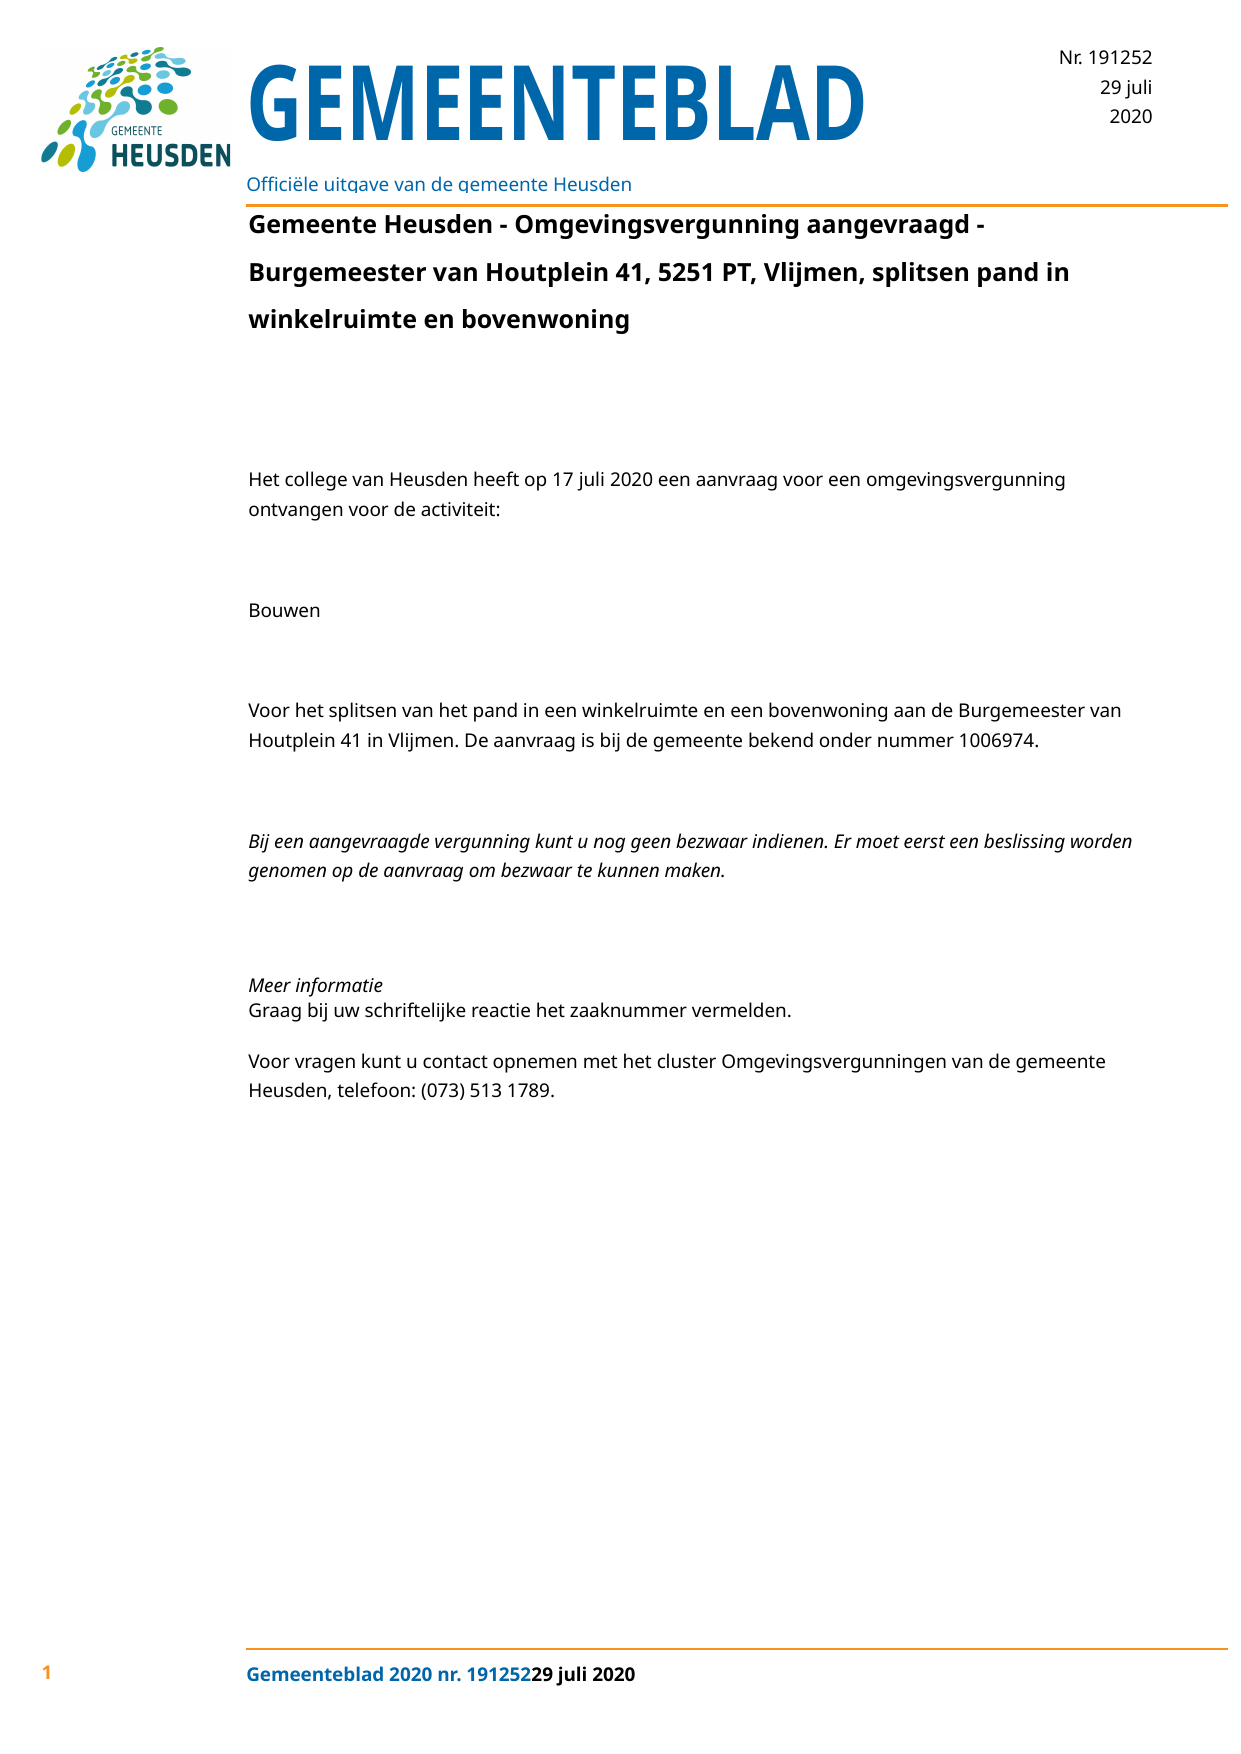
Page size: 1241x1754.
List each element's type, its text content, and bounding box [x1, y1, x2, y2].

text Het college van Heusden heeft op 17 juli 2020 een aanvraag voor een omgevingsvergunning ontvangen voor de activiteit: [248, 466, 1152, 522]
text Gemeente Heusden - Omgevingsvergunning aangevraagd - Burgemeester van Houtplein 41, 5251 PT, Vlijmen, splitsen pand in winkelruimte en bovenwoning [248, 207, 1152, 336]
text Bouwen [248, 597, 1152, 622]
text Voor vragen kunt u contact opnemen met het cluster Omgevingsvergunningen van de gemeente Heusden, telefoon: (073) 513 1789. [248, 1048, 1152, 1103]
picture [41, 47, 231, 172]
text Voor het splitsen van het pand in een winkelruimte en een bovenwoning aan de Burgemeester van Houtplein 41 in Vlijmen. De aanvraag is bij de gemeente bekend onder nummer 1006974. [248, 698, 1152, 753]
text Meer informatie [248, 972, 1152, 998]
text Graag bij uw schriftelijke reactie het zaaknummer vermelden. [248, 998, 1152, 1023]
text Bij een aangevraagde vergunning kunt u nog geen bezwaar indienen. Er moet eerst een beslissing worden genomen op de aanvraag om bezwaar te kunnen maken. [248, 828, 1152, 883]
